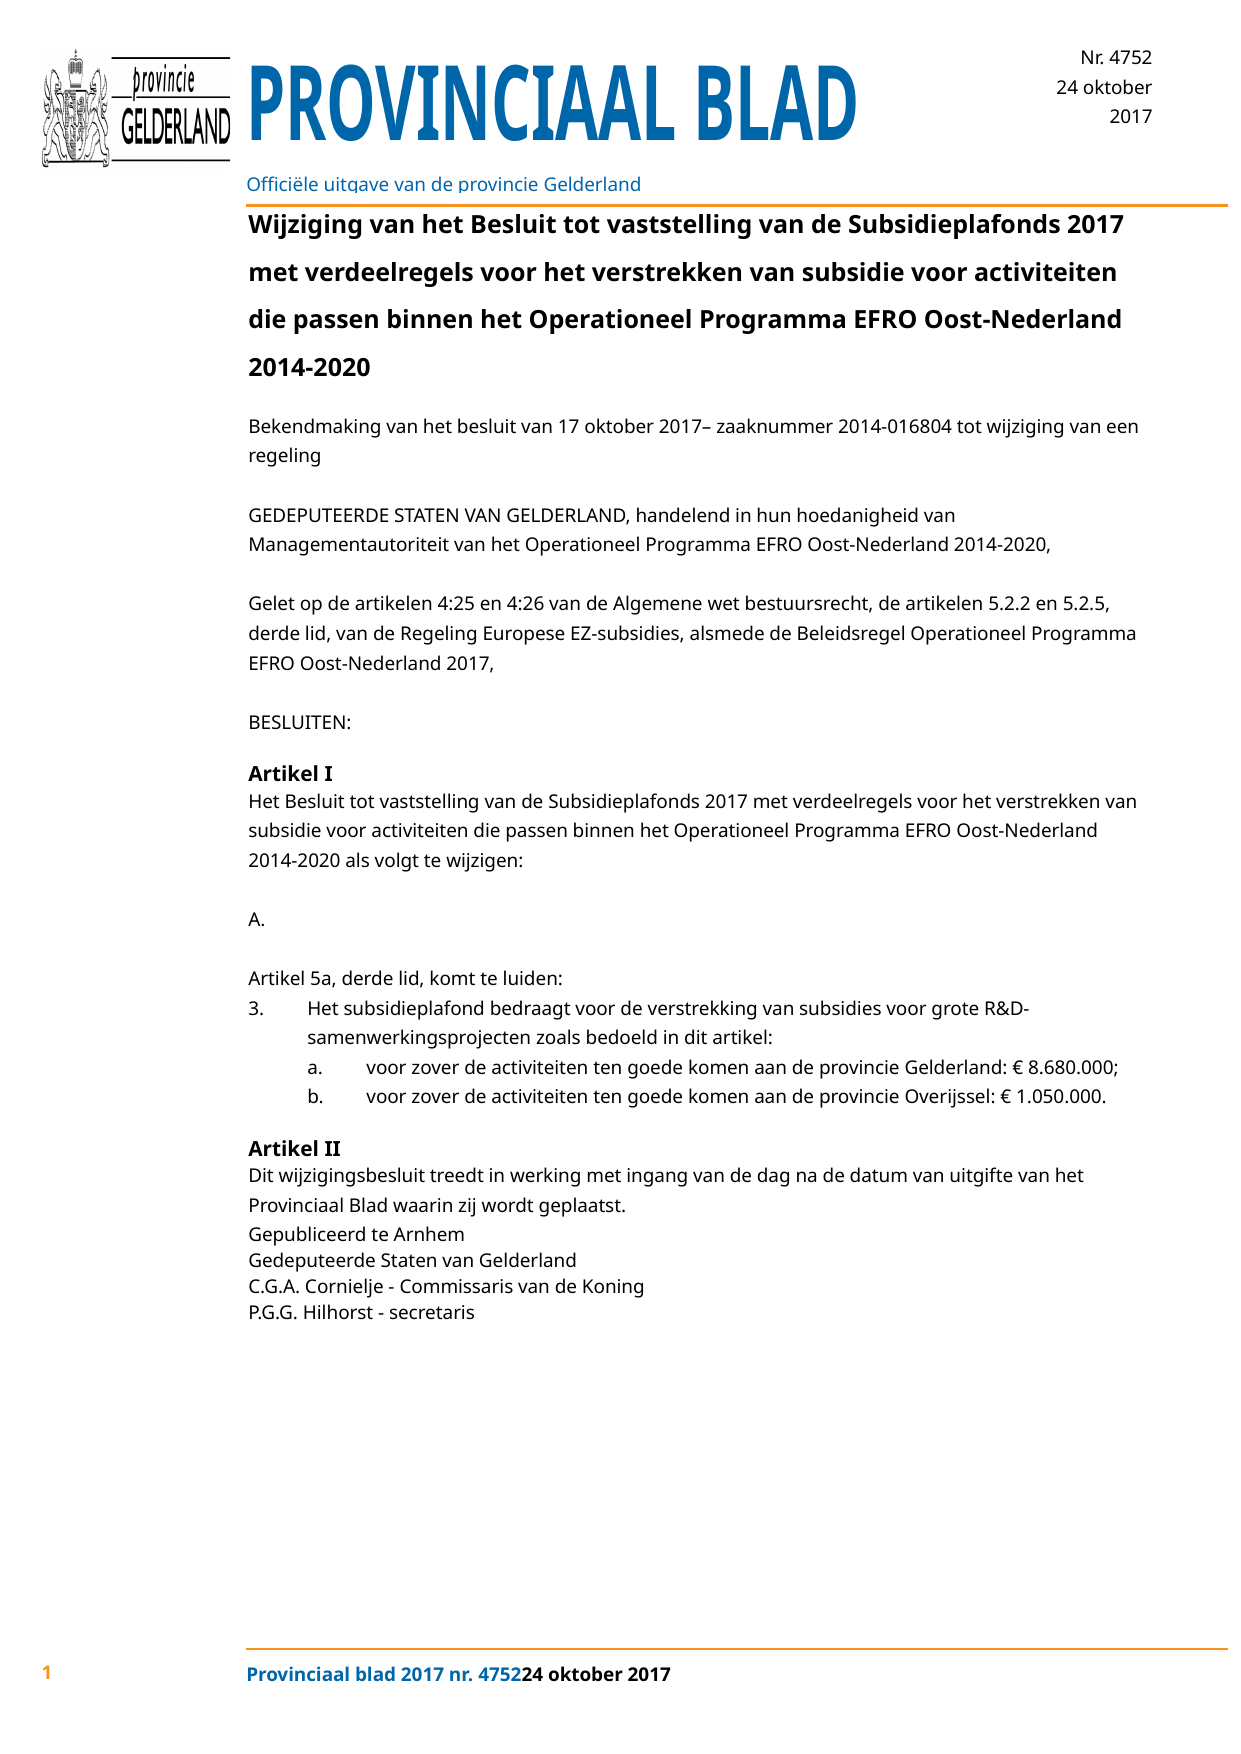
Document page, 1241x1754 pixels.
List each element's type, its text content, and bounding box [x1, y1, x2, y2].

text Gepubliceerd te Arnhem [248, 1222, 1152, 1247]
text Gedeputeerde Staten van Gelderland [248, 1247, 1152, 1273]
text Bekendmaking van het besluit van 17 oktober 2017– zaaknummer 2014-016804 tot wijziging van een regeling [248, 413, 1152, 468]
text Wijziging van het Besluit tot vaststelling van de Subsidieplafonds 2017 met verdeelregels voor het verstrekken van subsidie voor activiteiten die passen binnen het Operationeel Programma EFRO Oost-Nederland 2014-2020 [248, 207, 1152, 384]
text A. [248, 906, 1152, 932]
text Artikel I [248, 759, 1152, 788]
text Het Besluit tot vaststelling van de Subsidieplafonds 2017 met verdeelregels voor het verstrekken van subsidie voor activiteiten die passen binnen het Operationeel Programma EFRO Oost-Nederland 2014-2020 als volgt te wijzigen: [248, 788, 1152, 873]
picture [41, 47, 231, 172]
list voor zover de activiteiten ten goede komen aan de provincie Overijssel: € 1.050.000. [307, 1084, 1152, 1109]
text Artikel 5a, derde lid, komt te luiden: [248, 965, 1152, 991]
text P.G.G. Hilhorst - secretaris [248, 1299, 1152, 1324]
text GEDEPUTEERDE STATEN VAN GELDERLAND, handelend in hun hoedanigheid van Managementautoriteit van het Operationeel Programma EFRO Oost-Nederland 2014-2020, [248, 502, 1152, 557]
text C.G.A. Cornielje - Commissaris van de Koning [248, 1273, 1152, 1299]
text Gelet op de artikelen 4:25 en 4:26 van de Algemene wet bestuursrecht, de artikelen 5.2.2 en 5.2.5, derde lid, van de Regeling Europese EZ-subsidies, alsmede de Beleidsregel Operationeel Programma EFRO Oost-Nederland 2017, [248, 591, 1152, 676]
text Dit wijzigingsbesluit treedt in werking met ingang van de dag na de datum van uitgifte van het Provinciaal Blad waarin zij wordt geplaatst. [248, 1162, 1152, 1218]
list voor zover de activiteiten ten goede komen aan de provincie Gelderland: € 8.680.000; [307, 1054, 1152, 1080]
text BESLUITEN: [248, 709, 1152, 735]
list Het subsidieplafond bedraagt voor de verstrekking van subsidies voor grote R&D-samenwerkingsprojecten zoals bedoeld in dit artikel: [248, 995, 1152, 1050]
text Artikel II [248, 1134, 1152, 1162]
